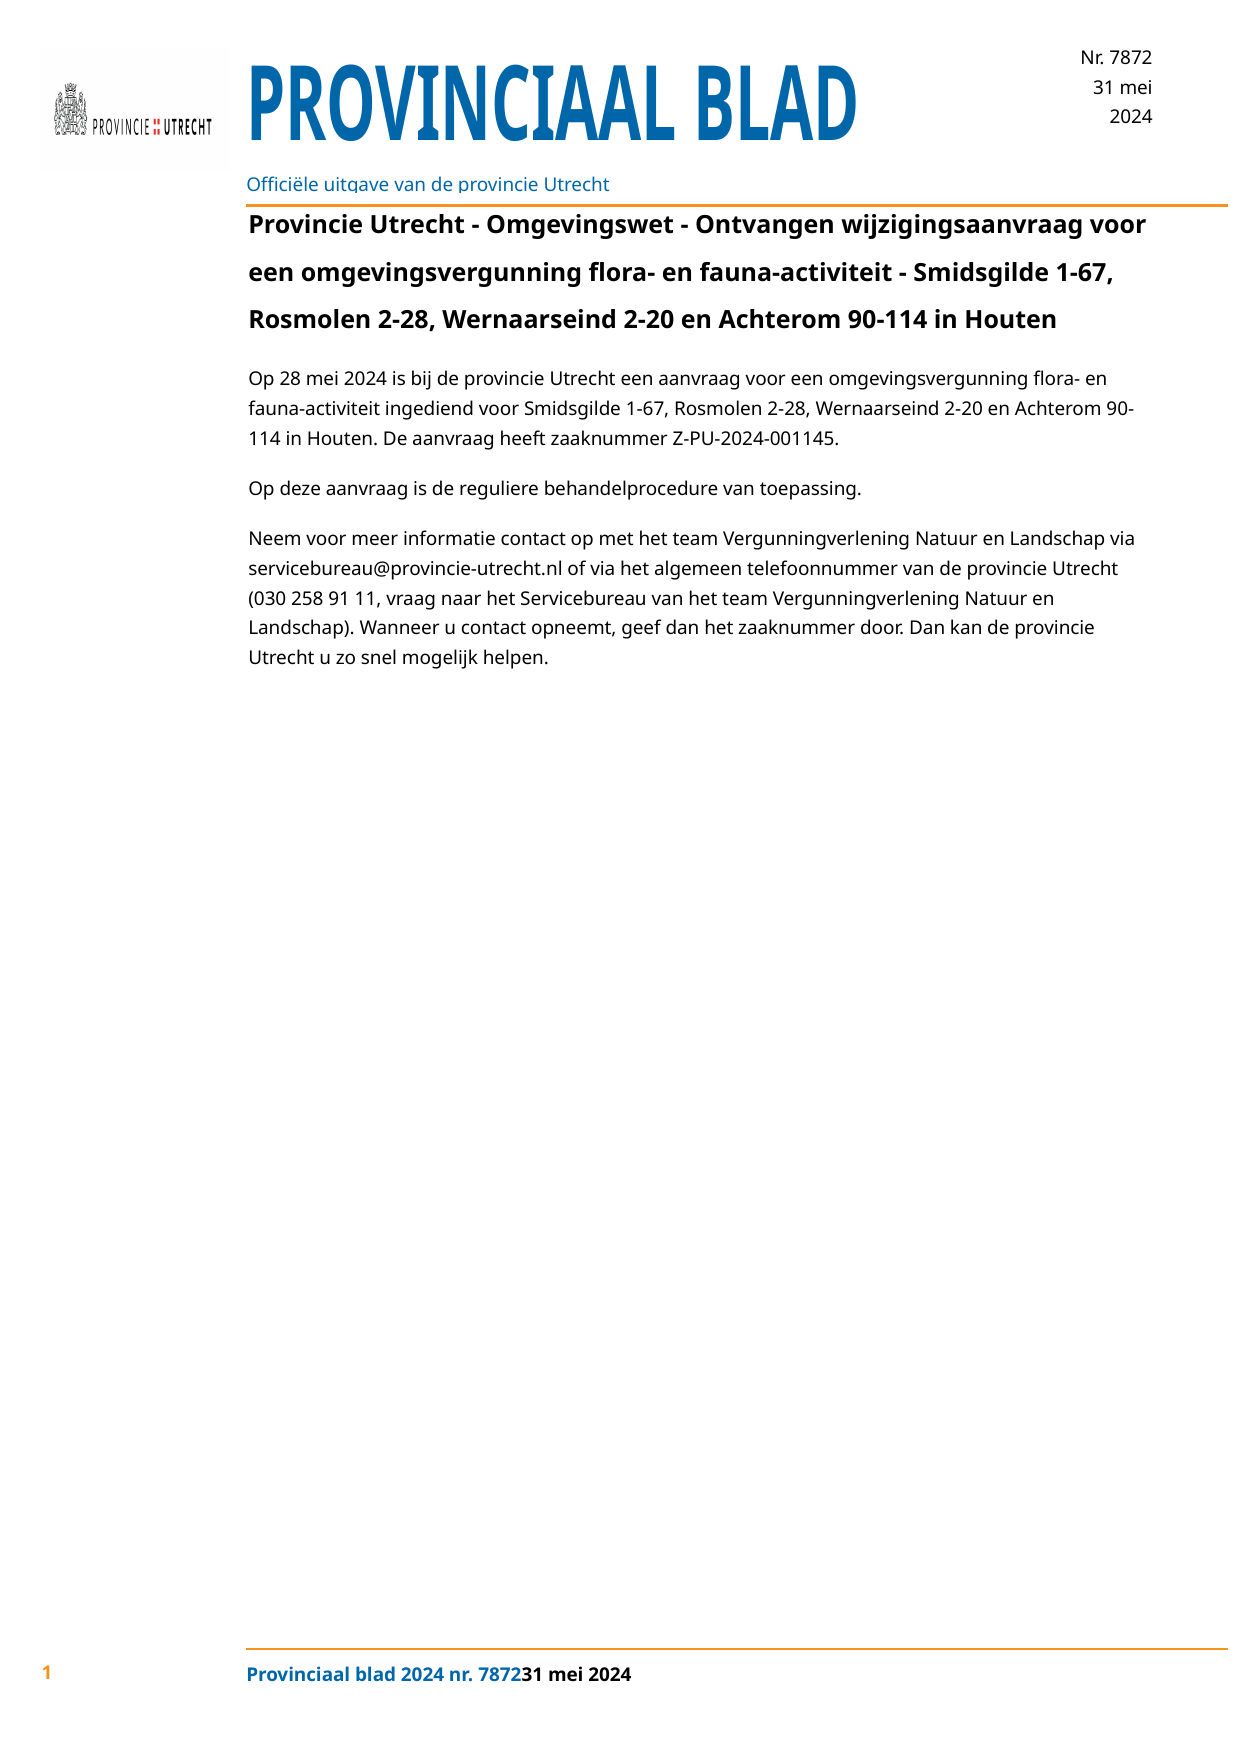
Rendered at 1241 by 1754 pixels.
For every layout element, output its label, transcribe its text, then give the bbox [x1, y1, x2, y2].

picture [41, 47, 231, 172]
text Op deze aanvraag is de reguliere behandelprocedure van toepassing. [248, 475, 1152, 501]
text Neem voor meer informatie contact op met het team Vergunningverlening Natuur en Landschap via servicebureau@provincie-utrecht.nl of via het algemeen telefoonnummer van de provincie Utrecht (030 258 91 11, vraag naar het Servicebureau van het team Vergunningverlening Natuur en Landschap). Wanneer u contact opneemt, geef dan het zaaknummer door. Dan kan de provincie Utrecht u zo snel mogelijk helpen. [248, 526, 1152, 669]
text Provincie Utrecht - Omgevingswet - Ontvangen wijzigingsaanvraag voor een omgevingsvergunning flora- en fauna-activiteit - Smidsgilde 1-67, Rosmolen 2-28, Wernaarseind 2-20 en Achterom 90-114 in Houten [248, 207, 1152, 336]
text Op 28 mei 2024 is bij de provincie Utrecht een aanvraag voor een omgevingsvergunning flora- en fauna-activiteit ingediend voor Smidsgilde 1-67, Rosmolen 2-28, Wernaarseind 2-20 en Achterom 90-114 in Houten. De aanvraag heeft zaaknummer Z-PU-2024-001145. [248, 366, 1152, 450]
